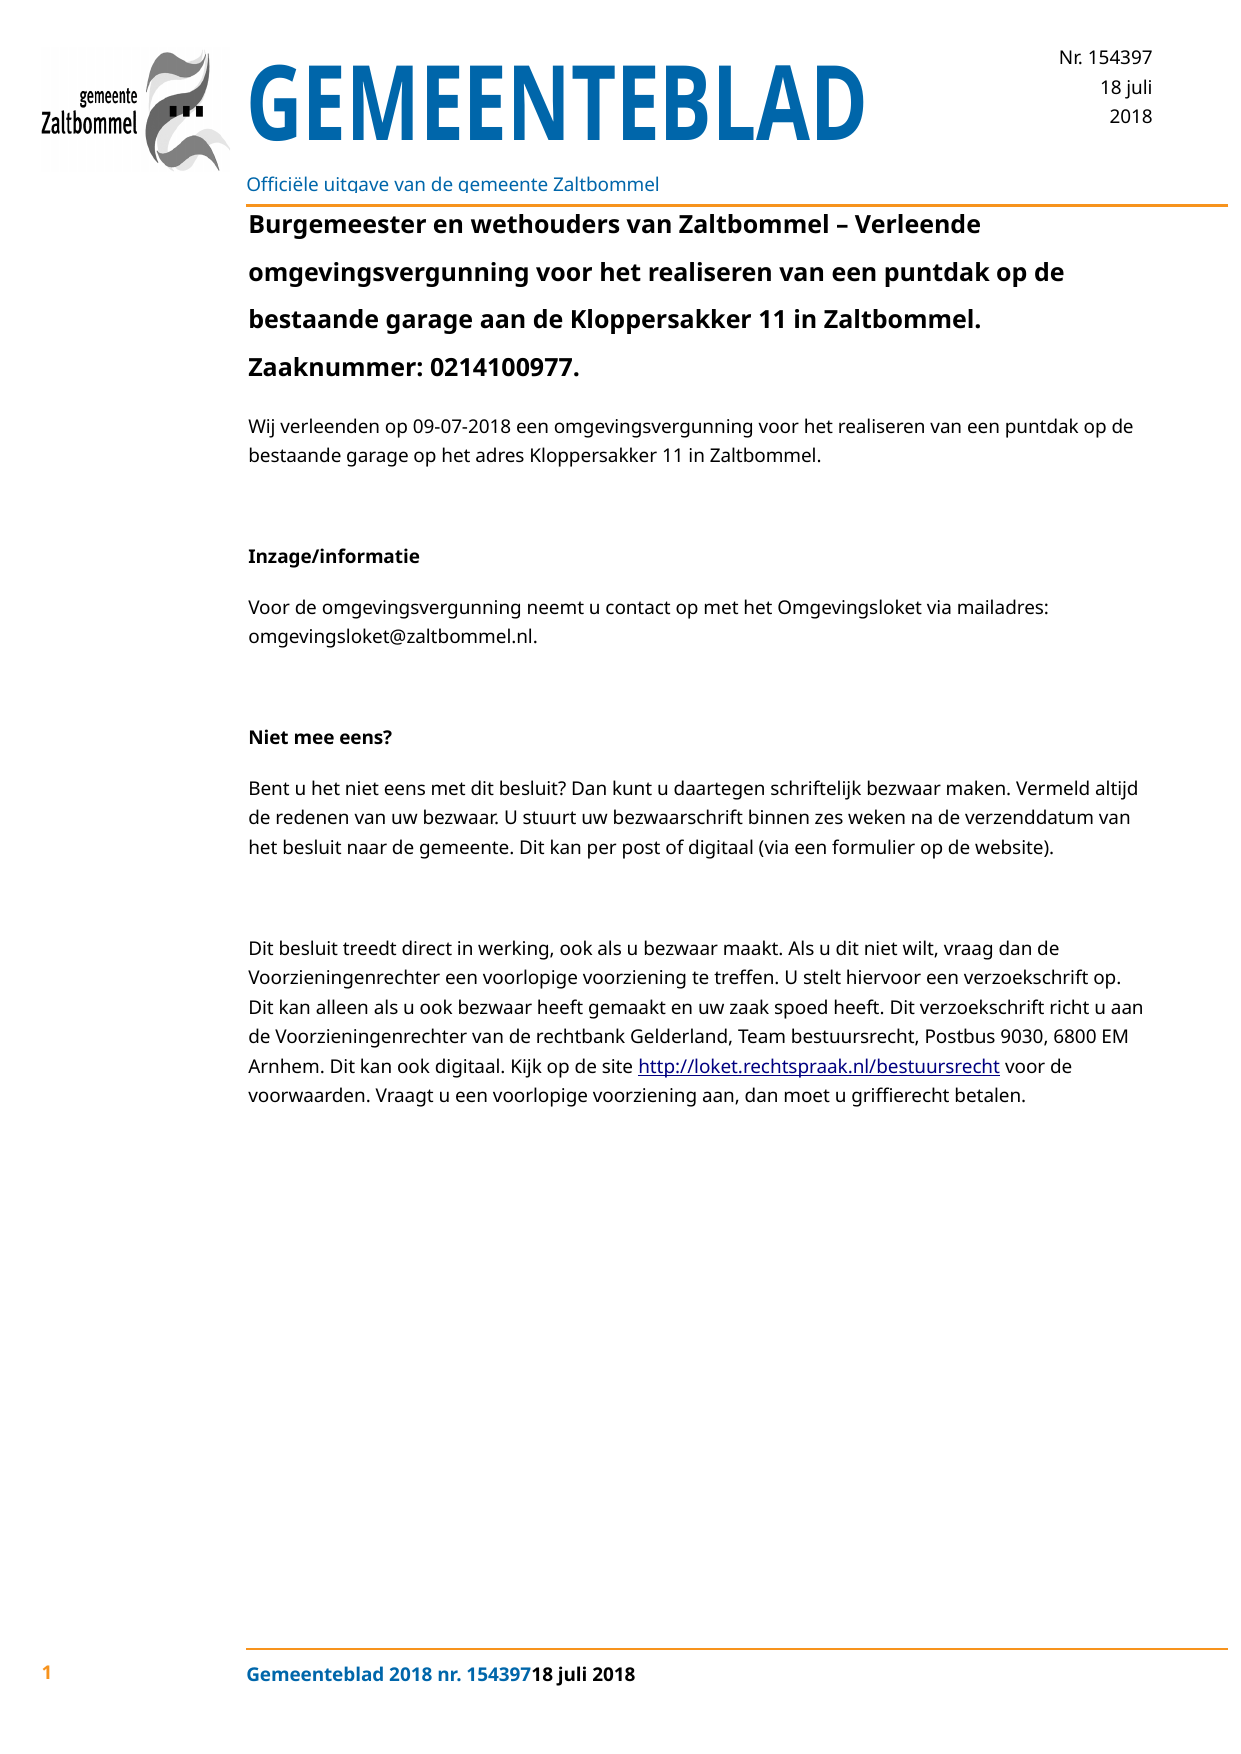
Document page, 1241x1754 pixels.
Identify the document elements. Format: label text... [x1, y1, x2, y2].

text Wij verleenden op 09-07-2018 een omgevingsvergunning voor het realiseren van een puntdak op de bestaande garage op het adres Kloppersakker 11 in Zaltbommel. [248, 413, 1152, 468]
text Bent u het niet eens met dit besluit? Dan kunt u daartegen schriftelijk bezwaar maken. Vermeld altijd de redenen van uw bezwaar. U stuurt uw bezwaarschrift binnen zes weken na de verzenddatum van het besluit naar de gemeente. Dit kan per post of digitaal (via een formulier op de website). [248, 775, 1152, 860]
picture [41, 47, 231, 172]
text Voor de omgevingsvergunning neemt u contact op met het Omgevingsloket via mailadres: omgevingsloket@zaltbommel.nl. [248, 594, 1152, 649]
text Dit besluit treedt direct in werking, ook als u bezwaar maakt. Als u dit niet wilt, vraag dan de Voorzieningenrechter een voorlopige voorziening te treffen. U stelt hiervoor een verzoekschrift op. Dit kan alleen als u ook bezwaar heeft gemaakt en uw zaak spoed heeft. Dit verzoekschrift richt u aan de Voorzieningenrechter van de rechtbank Gelderland, Team bestuursrecht, Postbus 9030, 6800 EM Arnhem. Dit kan ook digitaal. Kijk op de site http://loket.rechtspraak.nl/bestuursrecht voor de voorwaarden. Vraagt u een voorlopige voorziening aan, dan moet u griffierecht betalen. [248, 935, 1152, 1108]
text Niet mee eens? [248, 724, 1152, 750]
text Burgemeester en wethouders van Zaltbommel – Verleende omgevingsvergunning voor het realiseren van een puntdak op de bestaande garage aan de Kloppersakker 11 in Zaltbommel. Zaaknummer: 0214100977. [248, 207, 1152, 384]
text Inzage/informatie [248, 543, 1152, 569]
